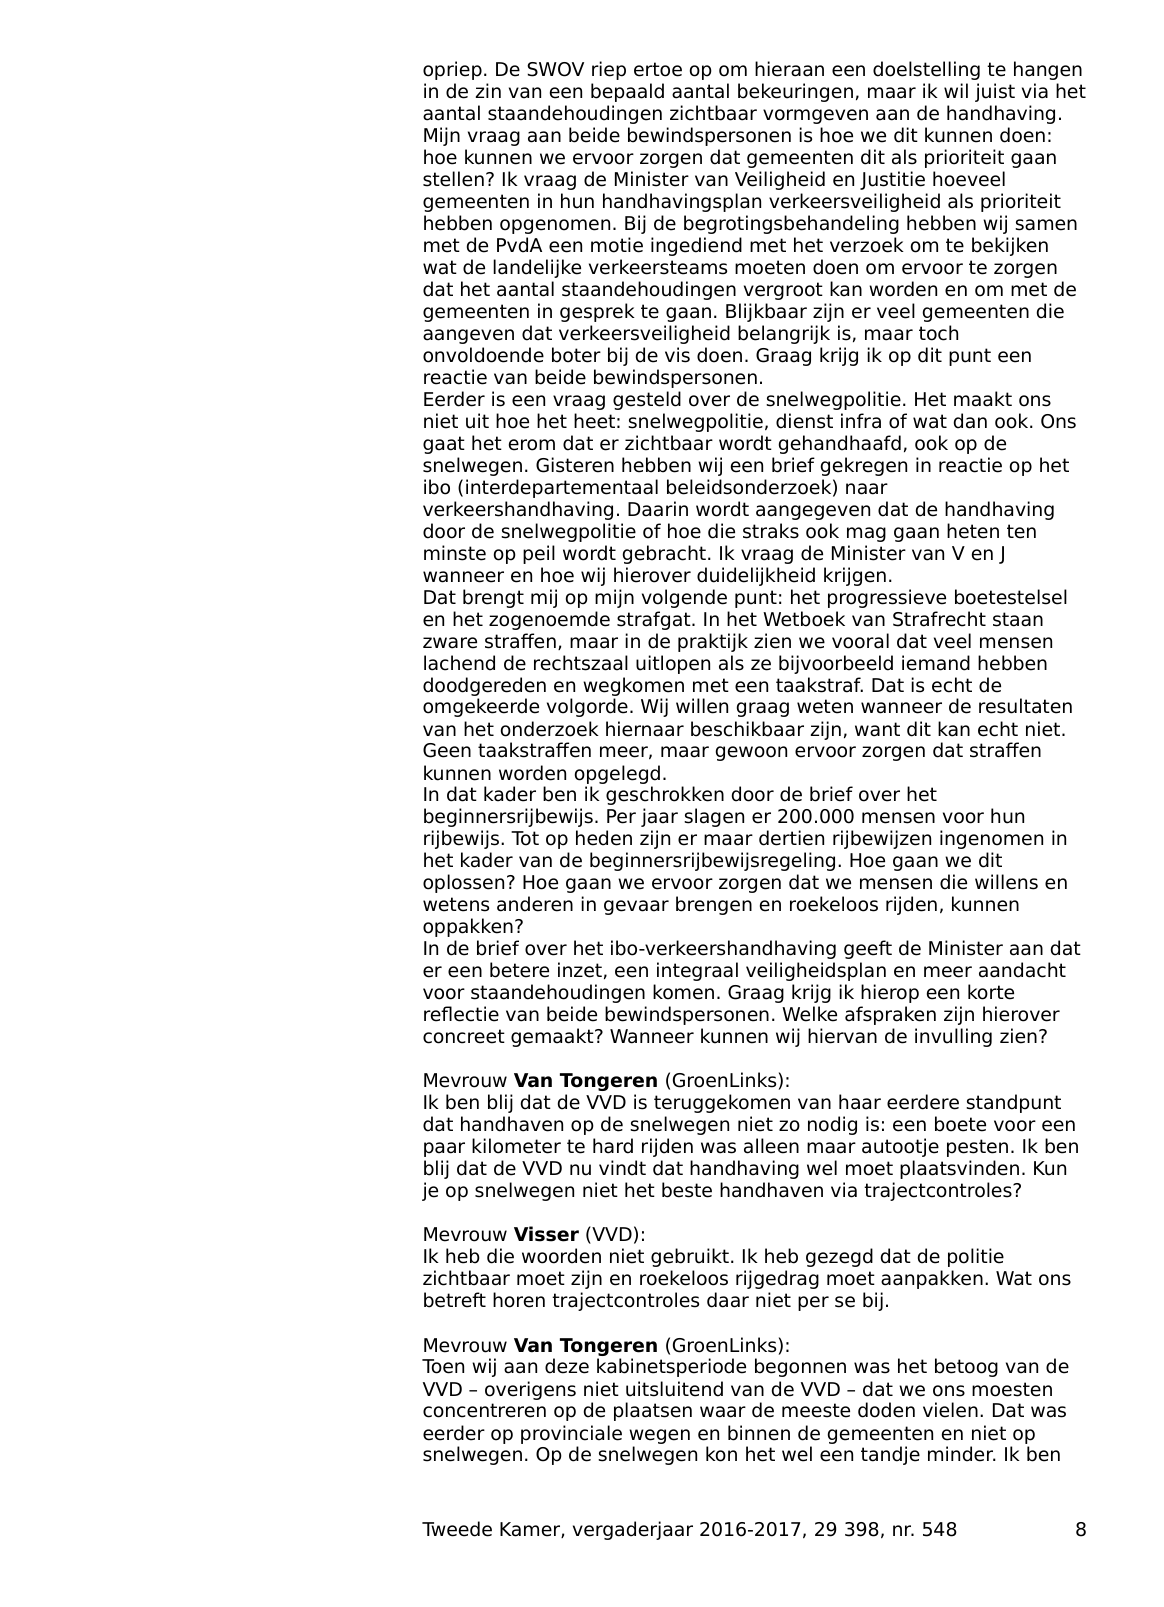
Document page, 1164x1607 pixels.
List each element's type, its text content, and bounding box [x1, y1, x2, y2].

text Mevrouw Van Tongeren (GroenLinks): [422, 1334, 1087, 1356]
text Toen wij aan deze kabinetsperiode begonnen was het betoog van de VVD – overigens niet uitsluitend van de VVD – dat we ons moesten concentreren op de plaatsen waar de meeste doden vielen. Dat was eerder op provinciale wegen en binnen de gemeenten en niet op snelwegen. Op de snelwegen kon het wel een tandje minder. Ik ben [422, 1356, 1087, 1466]
text Eerder is een vraag gesteld over de snelwegpolitie. Het maakt ons niet uit hoe het heet: snelwegpolitie, dienst infra of wat dan ook. Ons gaat het erom dat er zichtbaar wordt gehandhaafd, ook op de snelwegen. Gisteren hebben wij een brief gekregen in reactie op het ibo (interdepartementaal beleidsonderzoek) naar verkeershandhaving. Daarin wordt aangegeven dat de handhaving door de snelwegpolitie of hoe die straks ook mag gaan heten ten minste op peil wordt gebracht. Ik vraag de Minister van V en J wanneer en hoe wij hierover duidelijkheid krijgen. [422, 389, 1087, 587]
text opriep. De SWOV riep ertoe op om hieraan een doelstelling te hangen in de zin van een bepaald aantal bekeuringen, maar ik wil juist via het aantal staandehoudingen zichtbaar vormgeven aan de handhaving. Mijn vraag aan beide bewindspersonen is hoe we dit kunnen doen: hoe kunnen we ervoor zorgen dat gemeenten dit als prioriteit gaan stellen? Ik vraag de Minister van Veiligheid en Justitie hoeveel gemeenten in hun handhavingsplan verkeersveiligheid als prioriteit hebben opgenomen. Bij de begrotingsbehandeling hebben wij samen met de PvdA een motie ingediend met het verzoek om te bekijken wat de landelijke verkeersteams moeten doen om ervoor te zorgen dat het aantal staandehoudingen vergroot kan worden en om met de gemeenten in gesprek te gaan. Blijkbaar zijn er veel gemeenten die aangeven dat verkeersveiligheid belangrijk is, maar toch onvoldoende boter bij de vis doen. Graag krijg ik op dit punt een reactie van beide bewindspersonen. [422, 59, 1087, 389]
text Ik heb die woorden niet gebruikt. Ik heb gezegd dat de politie zichtbaar moet zijn en roekeloos rijgedrag moet aanpakken. Wat ons betreft horen trajectcontroles daar niet per se bij. [422, 1246, 1087, 1312]
text Mevrouw Visser (VVD): [422, 1224, 1087, 1246]
text Dat brengt mij op mijn volgende punt: het progressieve boetestelsel en het zogenoemde strafgat. In het Wetboek van Strafrecht staan zware straffen, maar in de praktijk zien we vooral dat veel mensen lachend de rechtszaal uitlopen als ze bijvoorbeeld iemand hebben doodgereden en wegkomen met een taakstraf. Dat is echt de omgekeerde volgorde. Wij willen graag weten wanneer de resultaten van het onderzoek hiernaar beschikbaar zijn, want dit kan echt niet. Geen taakstraffen meer, maar gewoon ervoor zorgen dat straffen kunnen worden opgelegd. [422, 587, 1087, 784]
text In de brief over het ibo-verkeershandhaving geeft de Minister aan dat er een betere inzet, een integraal veiligheidsplan en meer aandacht voor staandehoudingen komen. Graag krijg ik hierop een korte reflectie van beide bewindspersonen. Welke afspraken zijn hierover concreet gemaakt? Wanneer kunnen wij hiervan de invulling zien? [422, 938, 1087, 1048]
text In dat kader ben ik geschrokken door de brief over het beginnersrijbewijs. Per jaar slagen er 200.000 mensen voor hun rijbewijs. Tot op heden zijn er maar dertien rijbewijzen ingenomen in het kader van de beginnersrijbewijsregeling. Hoe gaan we dit oplossen? Hoe gaan we ervoor zorgen dat we mensen die willens en wetens anderen in gevaar brengen en roekeloos rijden, kunnen oppakken? [422, 784, 1087, 938]
text Ik ben blij dat de VVD is teruggekomen van haar eerdere standpunt dat handhaven op de snelwegen niet zo nodig is: een boete voor een paar kilometer te hard rijden was alleen maar autootje pesten. Ik ben blij dat de VVD nu vindt dat handhaving wel moet plaatsvinden. Kun je op snelwegen niet het beste handhaven via trajectcontroles? [422, 1092, 1087, 1202]
text Mevrouw Van Tongeren (GroenLinks): [422, 1070, 1087, 1092]
